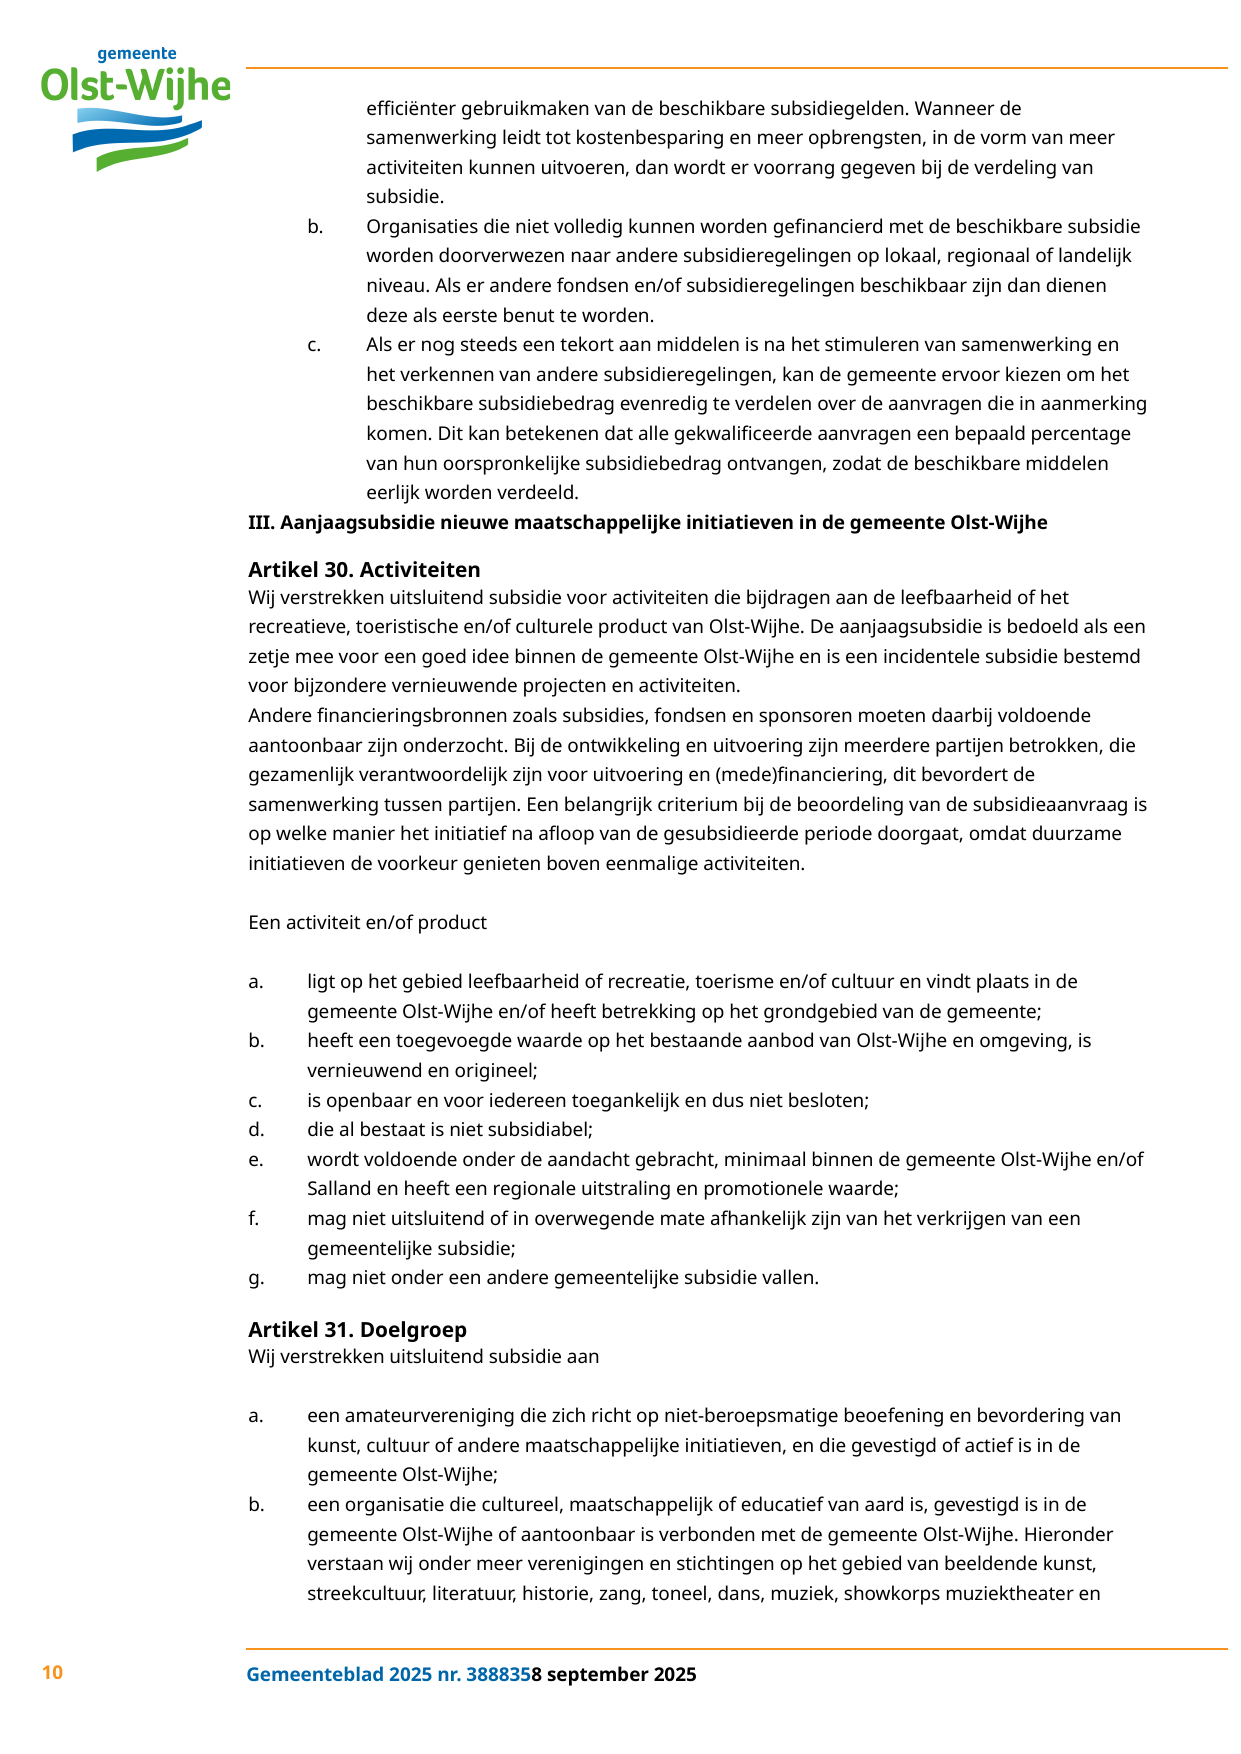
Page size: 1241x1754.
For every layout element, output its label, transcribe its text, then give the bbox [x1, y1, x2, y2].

list Als er nog steeds een tekort aan middelen is na het stimuleren van samenwerking en het verkennen van andere subsidieregelingen, kan de gemeente ervoor kiezen om het beschikbare subsidiebedrag evenredig te verdelen over de aanvragen die in aanmerking komen. Dit kan betekenen dat alle gekwalificeerde aanvragen een bepaald percentage van hun oorspronkelijke subsidiebedrag ontvangen, zodat de beschikbare middelen eerlijk worden verdeeld. [307, 331, 1152, 505]
text Wij verstrekken uitsluitend subsidie voor activiteiten die bijdragen aan de leefbaarheid of het recreatieve, toeristische en/of culturele product van Olst-Wijhe. De aanjaagsubsidie is bedoeld als een zetje mee voor een goed idee binnen de gemeente Olst-Wijhe en is een incidentele subsidie bestemd voor bijzondere vernieuwende projecten en activiteiten. [248, 584, 1152, 698]
list wordt voldoende onder de aandacht gebracht, minimaal binnen de gemeente Olst-Wijhe en/of Salland en heeft een regionale uitstraling en promotionele waarde; [248, 1146, 1152, 1201]
text Artikel 31. Doelgroep [248, 1315, 1152, 1343]
list Organisaties die niet volledig kunnen worden gefinancierd met de beschikbare subsidie worden doorverwezen naar andere subsidieregelingen op lokaal, regionaal of landelijk niveau. Als er andere fondsen en/of subsidieregelingen beschikbaar zijn dan dienen deze als eerste benut te worden. [307, 213, 1152, 328]
list ligt op het gebied leefbaarheid of recreatie, toerisme en/of cultuur en vindt plaats in de gemeente Olst-Wijhe en/of heeft betrekking op het grondgebied van de gemeente; [248, 968, 1152, 1024]
text Wij verstrekken uitsluitend subsidie aan [248, 1343, 1152, 1369]
list een organisatie die cultureel, maatschappelijk of educatief van aard is, gevestigd is in de gemeente Olst-Wijhe of aantoonbaar is verbonden met de gemeente Olst-Wijhe. Hieronder verstaan wij onder meer verenigingen en stichtingen op het gebied van beeldende kunst, streekcultuur, literatuur, historie, zang, toneel, dans, muziek, showkorps muziektheater en [248, 1491, 1152, 1606]
list heeft een toegevoegde waarde op het bestaande aanbod van Olst-Wijhe en omgeving, is vernieuwend en origineel; [248, 1028, 1152, 1083]
list is openbaar en voor iedereen toegankelijk en dus niet besloten; [248, 1087, 1152, 1113]
text Andere financieringsbronnen zoals subsidies, fondsen en sponsoren moeten daarbij voldoende aantoonbaar zijn onderzocht. Bij de ontwikkeling en uitvoering zijn meerdere partijen betrokken, die gezamenlijk verantwoordelijk zijn voor uitvoering en (mede)financiering, dit bevordert de samenwerking tussen partijen. Een belangrijk criterium bij de beoordeling van de subsidieaanvraag is op welke manier het initiatief na afloop van de gesubsidieerde periode doorgaat, omdat duurzame initiatieven de voorkeur genieten boven eenmalige activiteiten. [248, 702, 1152, 876]
list mag niet onder een andere gemeentelijke subsidie vallen. [248, 1264, 1152, 1290]
list die al bestaat is niet subsidiabel; [248, 1116, 1152, 1142]
list mag niet uitsluitend of in overwegende mate afhankelijk zijn van het verkrijgen van een gemeentelijke subsidie; [248, 1205, 1152, 1261]
list een amateurvereniging die zich richt op niet-beroepsmatige beoefening en bevordering van kunst, cultuur of andere maatschappelijke initiatieven, en die gevestigd of actief is in de gemeente Olst-Wijhe; [248, 1402, 1152, 1487]
list efficiënter gebruikmaken van de beschikbare subsidiegelden. Wanneer de samenwerking leidt tot kostenbesparing en meer opbrengsten, in de vorm van meer activiteiten kunnen uitvoeren, dan wordt er voorrang gegeven bij de verdeling van subsidie. [307, 95, 1152, 209]
text Artikel 30. Activiteiten [248, 556, 1152, 584]
picture [41, 47, 231, 172]
text III. Aanjaagsubsidie nieuwe maatschappelijke initiatieven in de gemeente Olst-Wijhe [248, 509, 1152, 535]
text Een activiteit en/of product [248, 909, 1152, 935]
